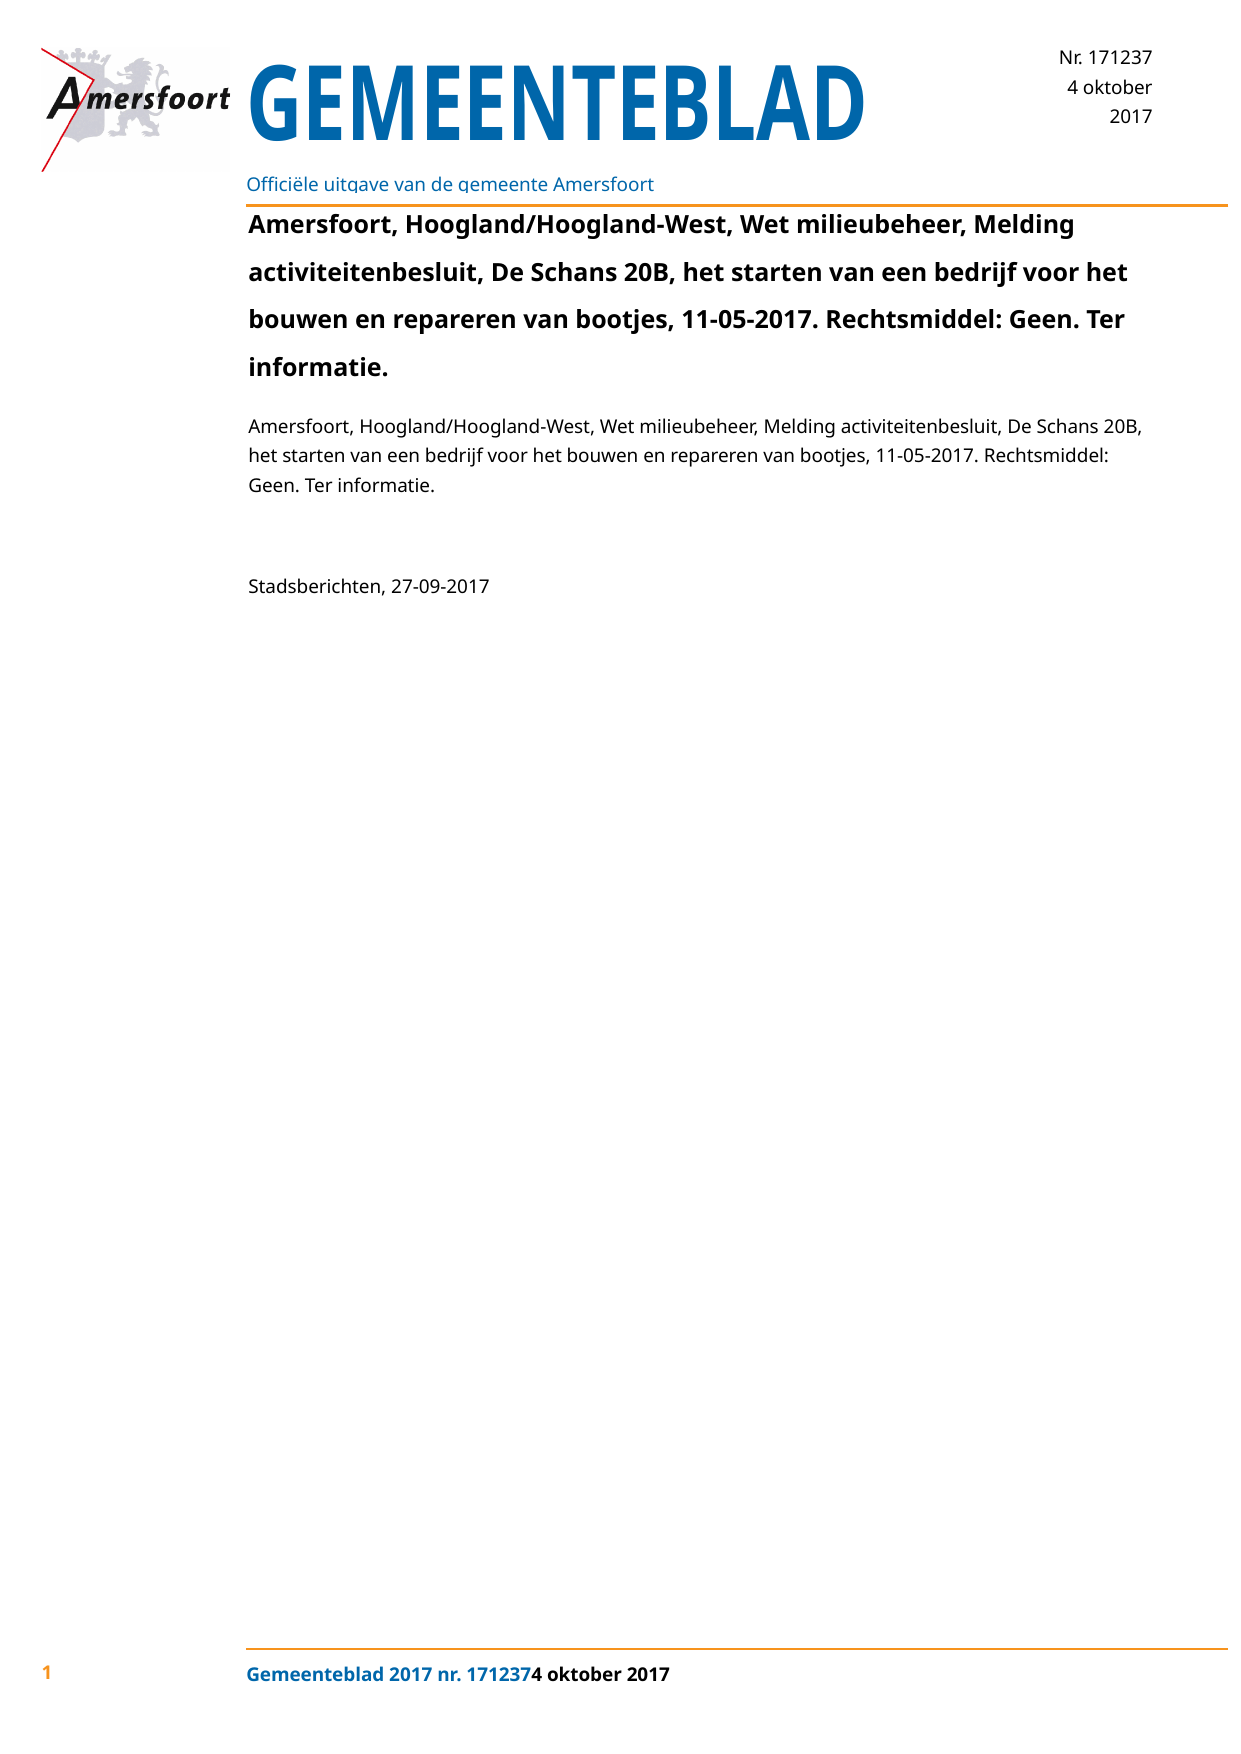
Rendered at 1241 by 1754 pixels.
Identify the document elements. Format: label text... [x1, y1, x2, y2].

text Amersfoort, Hoogland/Hoogland-West, Wet milieubeheer, Melding activiteitenbesluit, De Schans 20B, het starten van een bedrijf voor het bouwen en repareren van bootjes, 11-05-2017. Rechtsmiddel: Geen. Ter informatie. [248, 413, 1152, 498]
text Amersfoort, Hoogland/Hoogland-West, Wet milieubeheer, Melding activiteitenbesluit, De Schans 20B, het starten van een bedrijf voor het bouwen en repareren van bootjes, 11-05-2017. Rechtsmiddel: Geen. Ter informatie. [248, 207, 1152, 384]
picture [41, 47, 231, 172]
text Stadsberichten, 27-09-2017 [248, 573, 1152, 599]
